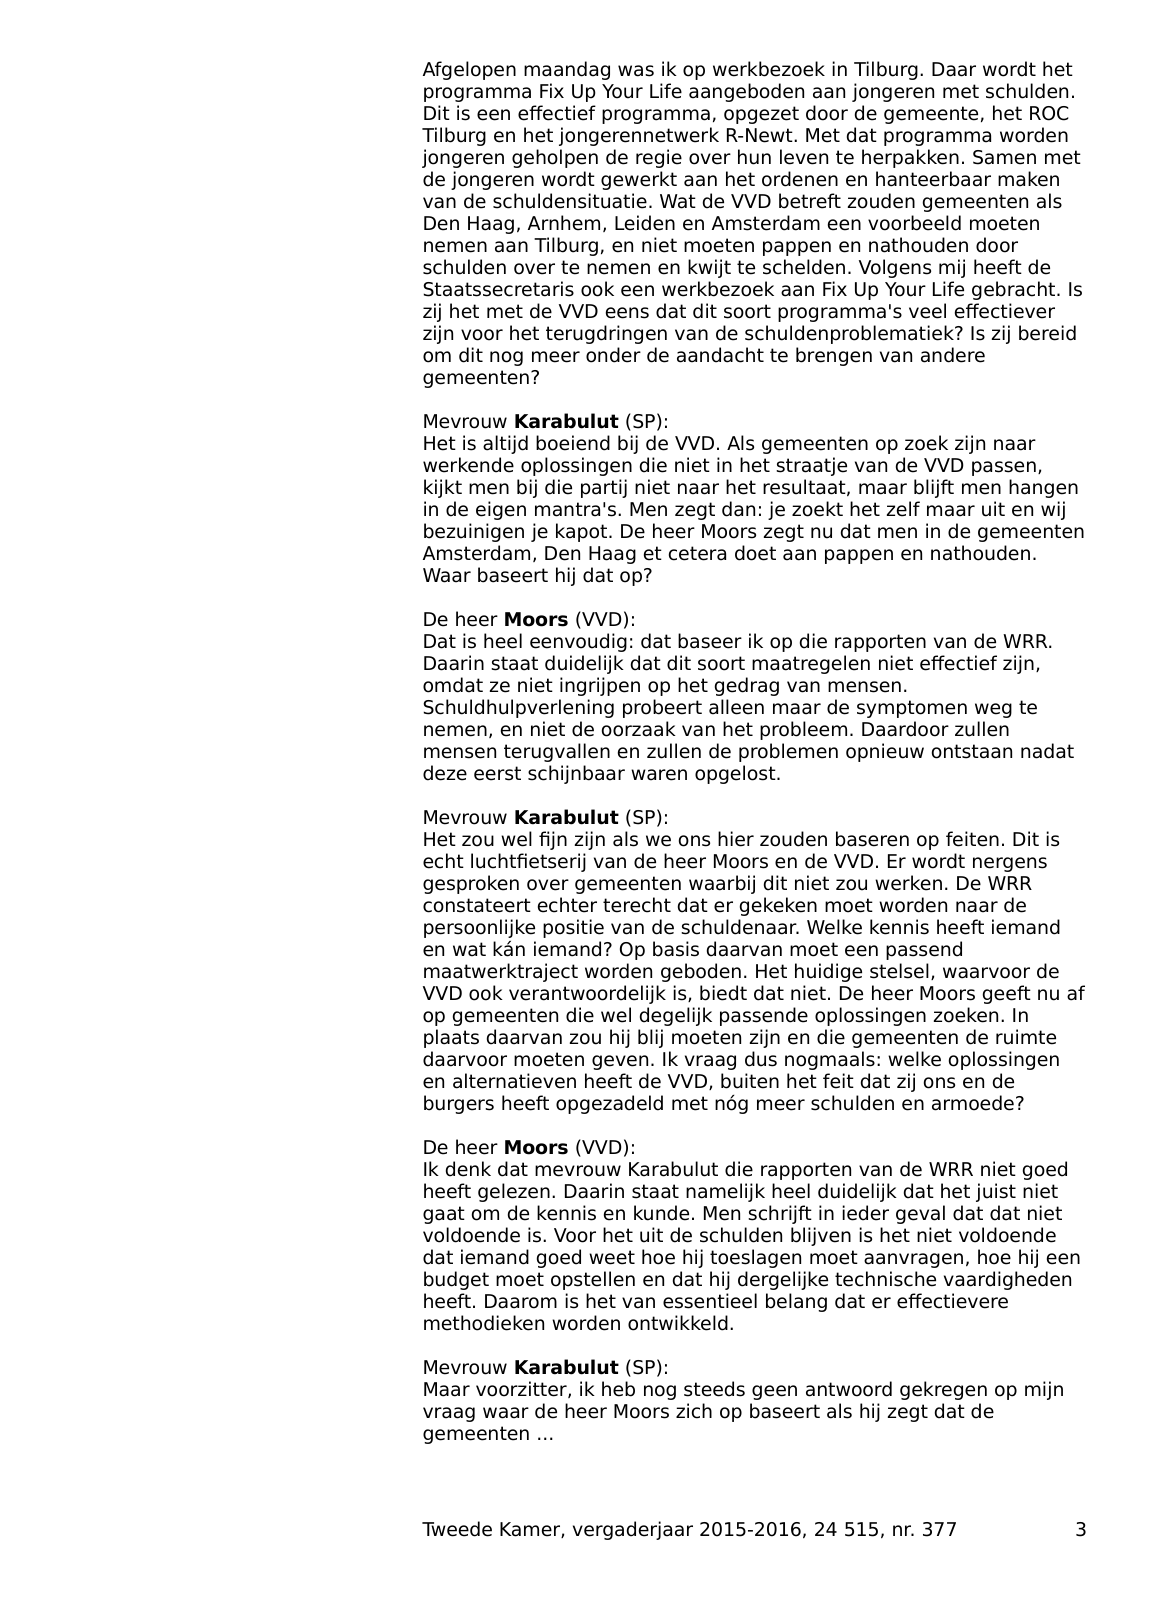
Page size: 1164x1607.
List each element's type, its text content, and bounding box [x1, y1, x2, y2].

text Afgelopen maandag was ik op werkbezoek in Tilburg. Daar wordt het programma Fix Up Your Life aangeboden aan jongeren met schulden. Dit is een effectief programma, opgezet door de gemeente, het ROC Tilburg en het jongerennetwerk R-Newt. Met dat programma worden jongeren geholpen de regie over hun leven te herpakken. Samen met de jongeren wordt gewerkt aan het ordenen en hanteerbaar maken van de schuldensituatie. Wat de VVD betreft zouden gemeenten als Den Haag, Arnhem, Leiden en Amsterdam een voorbeeld moeten nemen aan Tilburg, en niet moeten pappen en nathouden door schulden over te nemen en kwijt te schelden. Volgens mij heeft de Staatssecretaris ook een werkbezoek aan Fix Up Your Life gebracht. Is zij het met de VVD eens dat dit soort programma's veel effectiever zijn voor het terugdringen van de schuldenproblematiek? Is zij bereid om dit nog meer onder de aandacht te brengen van andere gemeenten? [422, 59, 1087, 389]
text Het is altijd boeiend bij de VVD. Als gemeenten op zoek zijn naar werkende oplossingen die niet in het straatje van de VVD passen, kijkt men bij die partij niet naar het resultaat, maar blijft men hangen in de eigen mantra's. Men zegt dan: je zoekt het zelf maar uit en wij bezuinigen je kapot. De heer Moors zegt nu dat men in de gemeenten Amsterdam, Den Haag et cetera doet aan pappen en nathouden. Waar baseert hij dat op? [422, 433, 1087, 587]
text Mevrouw Karabulut (SP): [422, 1357, 1087, 1379]
text Ik denk dat mevrouw Karabulut die rapporten van de WRR niet goed heeft gelezen. Daarin staat namelijk heel duidelijk dat het juist niet gaat om de kennis en kunde. Men schrijft in ieder geval dat dat niet voldoende is. Voor het uit de schulden blijven is het niet voldoende dat iemand goed weet hoe hij toeslagen moet aanvragen, hoe hij een budget moet opstellen en dat hij dergelijke technische vaardigheden heeft. Daarom is het van essentieel belang dat er effectievere methodieken worden ontwikkeld. [422, 1159, 1087, 1335]
text Mevrouw Karabulut (SP): [422, 807, 1087, 829]
text De heer Moors (VVD): [422, 1137, 1087, 1159]
text Maar voorzitter, ik heb nog steeds geen antwoord gekregen op mijn vraag waar de heer Moors zich op baseert als hij zegt dat de gemeenten ... [422, 1379, 1087, 1445]
text Het zou wel fijn zijn als we ons hier zouden baseren op feiten. Dit is echt luchtfietserij van de heer Moors en de VVD. Er wordt nergens gesproken over gemeenten waarbij dit niet zou werken. De WRR constateert echter terecht dat er gekeken moet worden naar de persoonlijke positie van de schuldenaar. Welke kennis heeft iemand en wat kán iemand? Op basis daarvan moet een passend maatwerktraject worden geboden. Het huidige stelsel, waarvoor de VVD ook verantwoordelijk is, biedt dat niet. De heer Moors geeft nu af op gemeenten die wel degelijk passende oplossingen zoeken. In plaats daarvan zou hij blij moeten zijn en die gemeenten de ruimte daarvoor moeten geven. Ik vraag dus nogmaals: welke oplossingen en alternatieven heeft de VVD, buiten het feit dat zij ons en de burgers heeft opgezadeld met nóg meer schulden en armoede? [422, 829, 1087, 1115]
text Dat is heel eenvoudig: dat baseer ik op die rapporten van de WRR. Daarin staat duidelijk dat dit soort maatregelen niet effectief zijn, omdat ze niet ingrijpen op het gedrag van mensen. Schuldhulpverlening probeert alleen maar de symptomen weg te nemen, en niet de oorzaak van het probleem. Daardoor zullen mensen terugvallen en zullen de problemen opnieuw ontstaan nadat deze eerst schijnbaar waren opgelost. [422, 631, 1087, 785]
text De heer Moors (VVD): [422, 609, 1087, 631]
text Mevrouw Karabulut (SP): [422, 411, 1087, 433]
